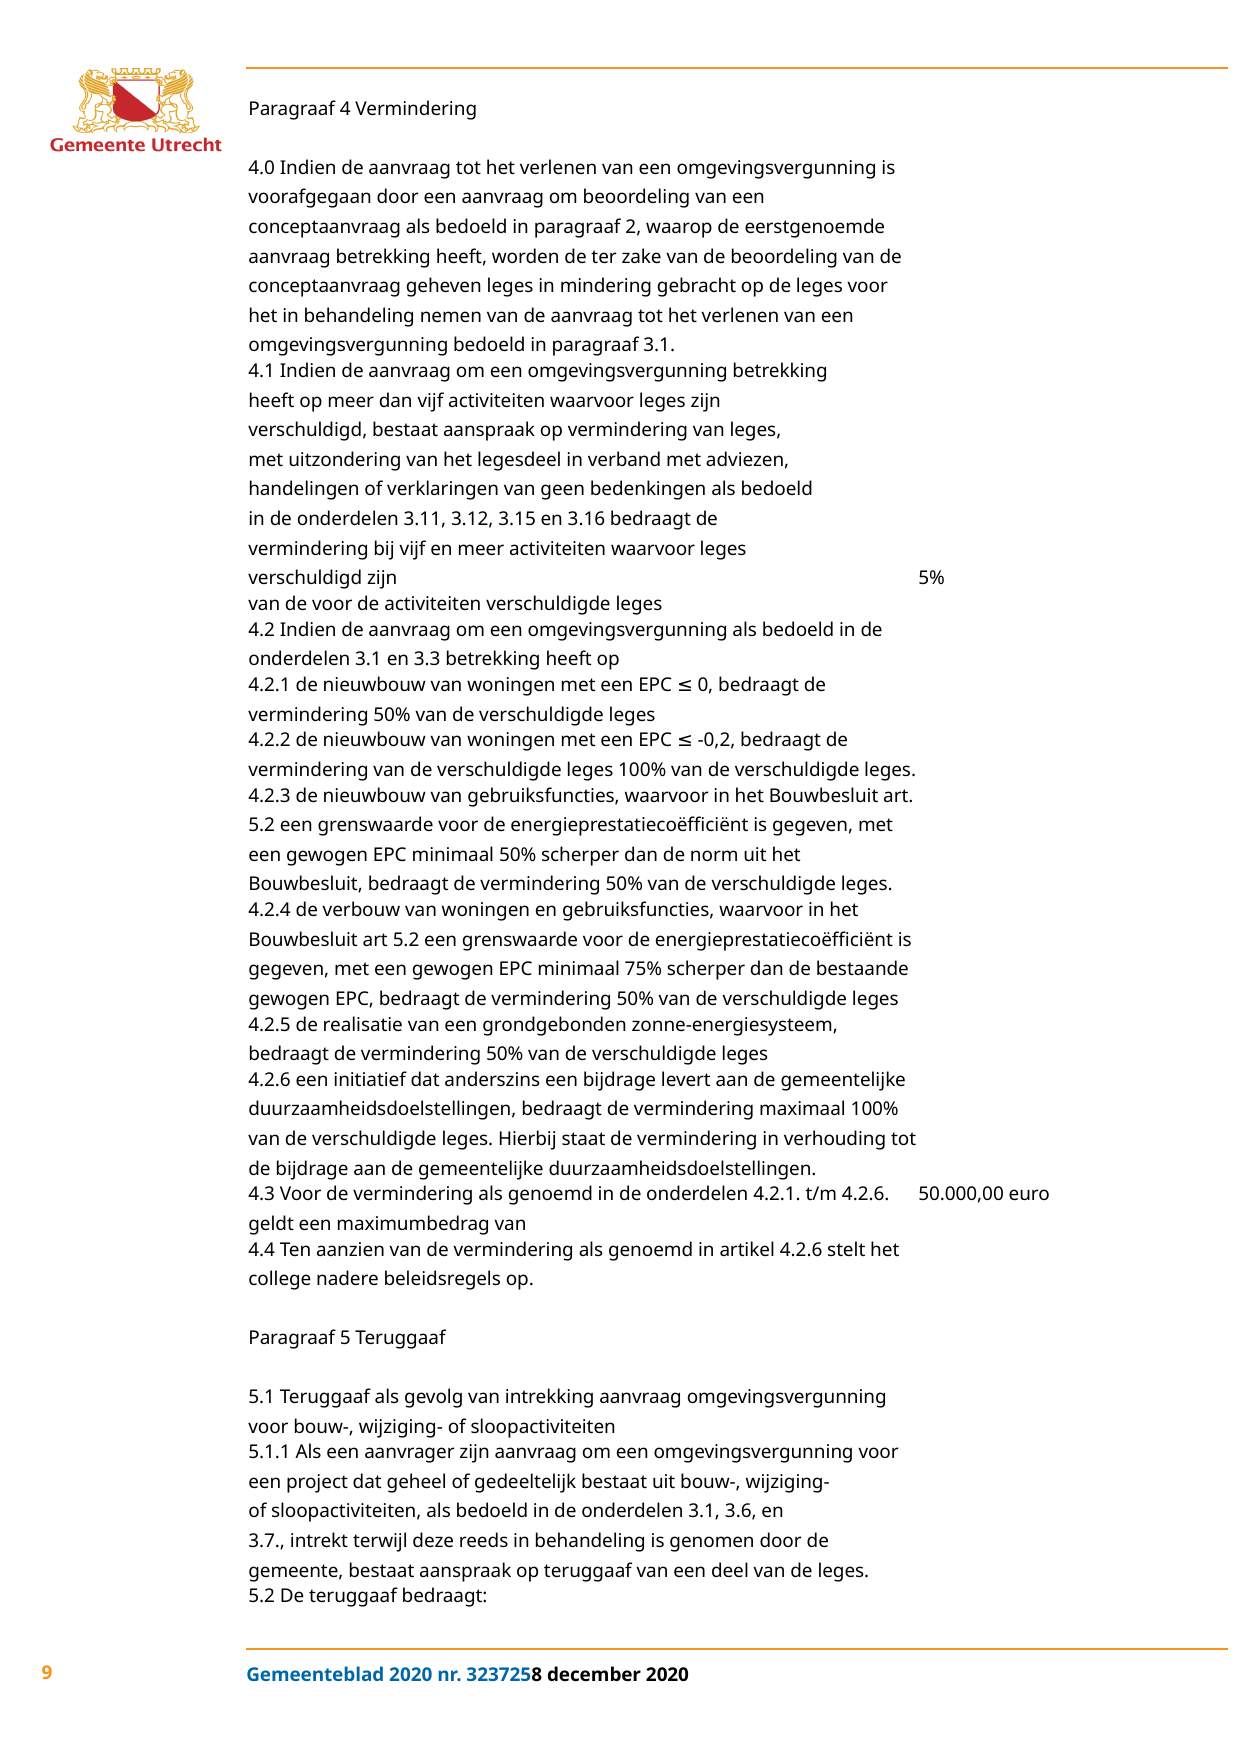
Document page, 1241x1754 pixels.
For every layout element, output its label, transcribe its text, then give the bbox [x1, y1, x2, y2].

table_cell 4.2.6 een initiatief dat anderszins een bijdrage levert aan de gemeentelijke duurzaamheidsdoelstellingen, bedraagt de vermindering maximaal 100% van de verschuldigde leges. Hierbij staat de vermindering in verhouding tot de bijdrage aan de gemeentelijke duurzaamheidsdoelstellingen. [248, 1066, 918, 1181]
text Paragraaf 5 Teruggaaf [248, 1324, 1152, 1350]
table_cell [918, 896, 1152, 1011]
text Paragraaf 4 Vermindering [248, 95, 1152, 121]
table_cell 4.1 Indien de aanvraag om een omgevingsvergunning betrekking heeft op meer dan vijf activiteiten waarvoor leges zijn verschuldigd, bestaat aanspraak op vermindering van leges, met uitzondering van het legesdeel in verband met adviezen, handelingen of verklaringen van geen bedenkingen als bedoeld in de onderdelen 3.11, 3.12, 3.15 en 3.16 bedraagt de vermindering bij vijf en meer activiteiten waarvoor leges verschuldigd zijn [248, 357, 918, 590]
table_cell 50.000,00 euro [918, 1181, 1152, 1236]
table_cell [918, 726, 1152, 782]
table_header [918, 1383, 1152, 1438]
table_header [918, 154, 1152, 357]
table_cell 4.2.5 de realisatie van een grondgebonden zonne-energiesysteem, bedraagt de vermindering 50% van de verschuldigde leges [248, 1011, 918, 1066]
table_cell 4.4 Ten aanzien van de vermindering als genoemd in artikel 4.2.6 stelt het college nadere beleidsregels op. [248, 1236, 918, 1291]
table_cell 4.2 Indien de aanvraag om een omgevingsvergunning als bedoeld in de onderdelen 3.1 en 3.3 betrekking heeft op [248, 616, 918, 671]
table_cell [918, 1583, 1152, 1608]
table_cell 5.2 De teruggaaf bedraagt: [248, 1583, 918, 1608]
table_cell 5% [918, 357, 1152, 590]
table_cell [918, 1066, 1152, 1181]
table_cell 5.1.1 Als een aanvrager zijn aanvraag om een omgevingsvergunning voor een project dat geheel of gedeeltelijk bestaat uit bouw-, wijziging- of sloopactiviteiten, als bedoeld in de onderdelen 3.1, 3.6, en 3.7., intrekt terwijl deze reeds in behandeling is genomen door de gemeente, bestaat aanspraak op teruggaaf van een deel van de leges. [248, 1439, 918, 1583]
table_cell [918, 590, 1152, 616]
table_cell 4.2.4 de verbouw van woningen en gebruiksfuncties, waarvoor in het Bouwbesluit art 5.2 een grenswaarde voor de energieprestatiecoëfficiënt is gegeven, met een gewogen EPC minimaal 75% scherper dan de bestaande gewogen EPC, bedraagt de vermindering 50% van de verschuldigde leges [248, 896, 918, 1011]
table_cell [918, 616, 1152, 671]
table_cell [918, 671, 1152, 726]
table_cell van de voor de activiteiten verschuldigde leges [248, 590, 918, 616]
table_cell 4.3 Voor de vermindering als genoemd in de onderdelen 4.2.1. t/m 4.2.6. geldt een maximumbedrag van [248, 1181, 918, 1236]
table_cell 4.2.1 de nieuwbouw van woningen met een EPC ≤ 0, bedraagt de vermindering 50% van de verschuldigde leges [248, 671, 918, 726]
table_header 5.1 Teruggaaf als gevolg van intrekking aanvraag omgevingsvergunning voor bouw-, wijziging- of sloopactiviteiten [248, 1383, 918, 1438]
table_header 4.0 Indien de aanvraag tot het verlenen van een omgevingsvergunning is voorafgegaan door een aanvraag om beoordeling van een conceptaanvraag als bedoeld in paragraaf 2, waarop de eerstgenoemde aanvraag betrekking heeft, worden de ter zake van de beoordeling van de conceptaanvraag geheven leges in mindering gebracht op de leges voor het in behandeling nemen van de aanvraag tot het verlenen van een omgevingsvergunning bedoeld in paragraaf 3.1. [248, 154, 918, 357]
table_cell [918, 1439, 1152, 1583]
table_cell [918, 1236, 1152, 1291]
table_cell [918, 1011, 1152, 1066]
picture [41, 47, 231, 172]
table_cell [918, 782, 1152, 896]
table_cell 4.2.3 de nieuwbouw van gebruiksfuncties, waarvoor in het Bouwbesluit art. 5.2 een grenswaarde voor de energieprestatiecoëfficiënt is gegeven, met een gewogen EPC minimaal 50% scherper dan de norm uit het Bouwbesluit, bedraagt de vermindering 50% van de verschuldigde leges. [248, 782, 918, 896]
table_cell 4.2.2 de nieuwbouw van woningen met een EPC ≤ -0,2, bedraagt de vermindering van de verschuldigde leges 100% van de verschuldigde leges. [248, 726, 918, 782]
